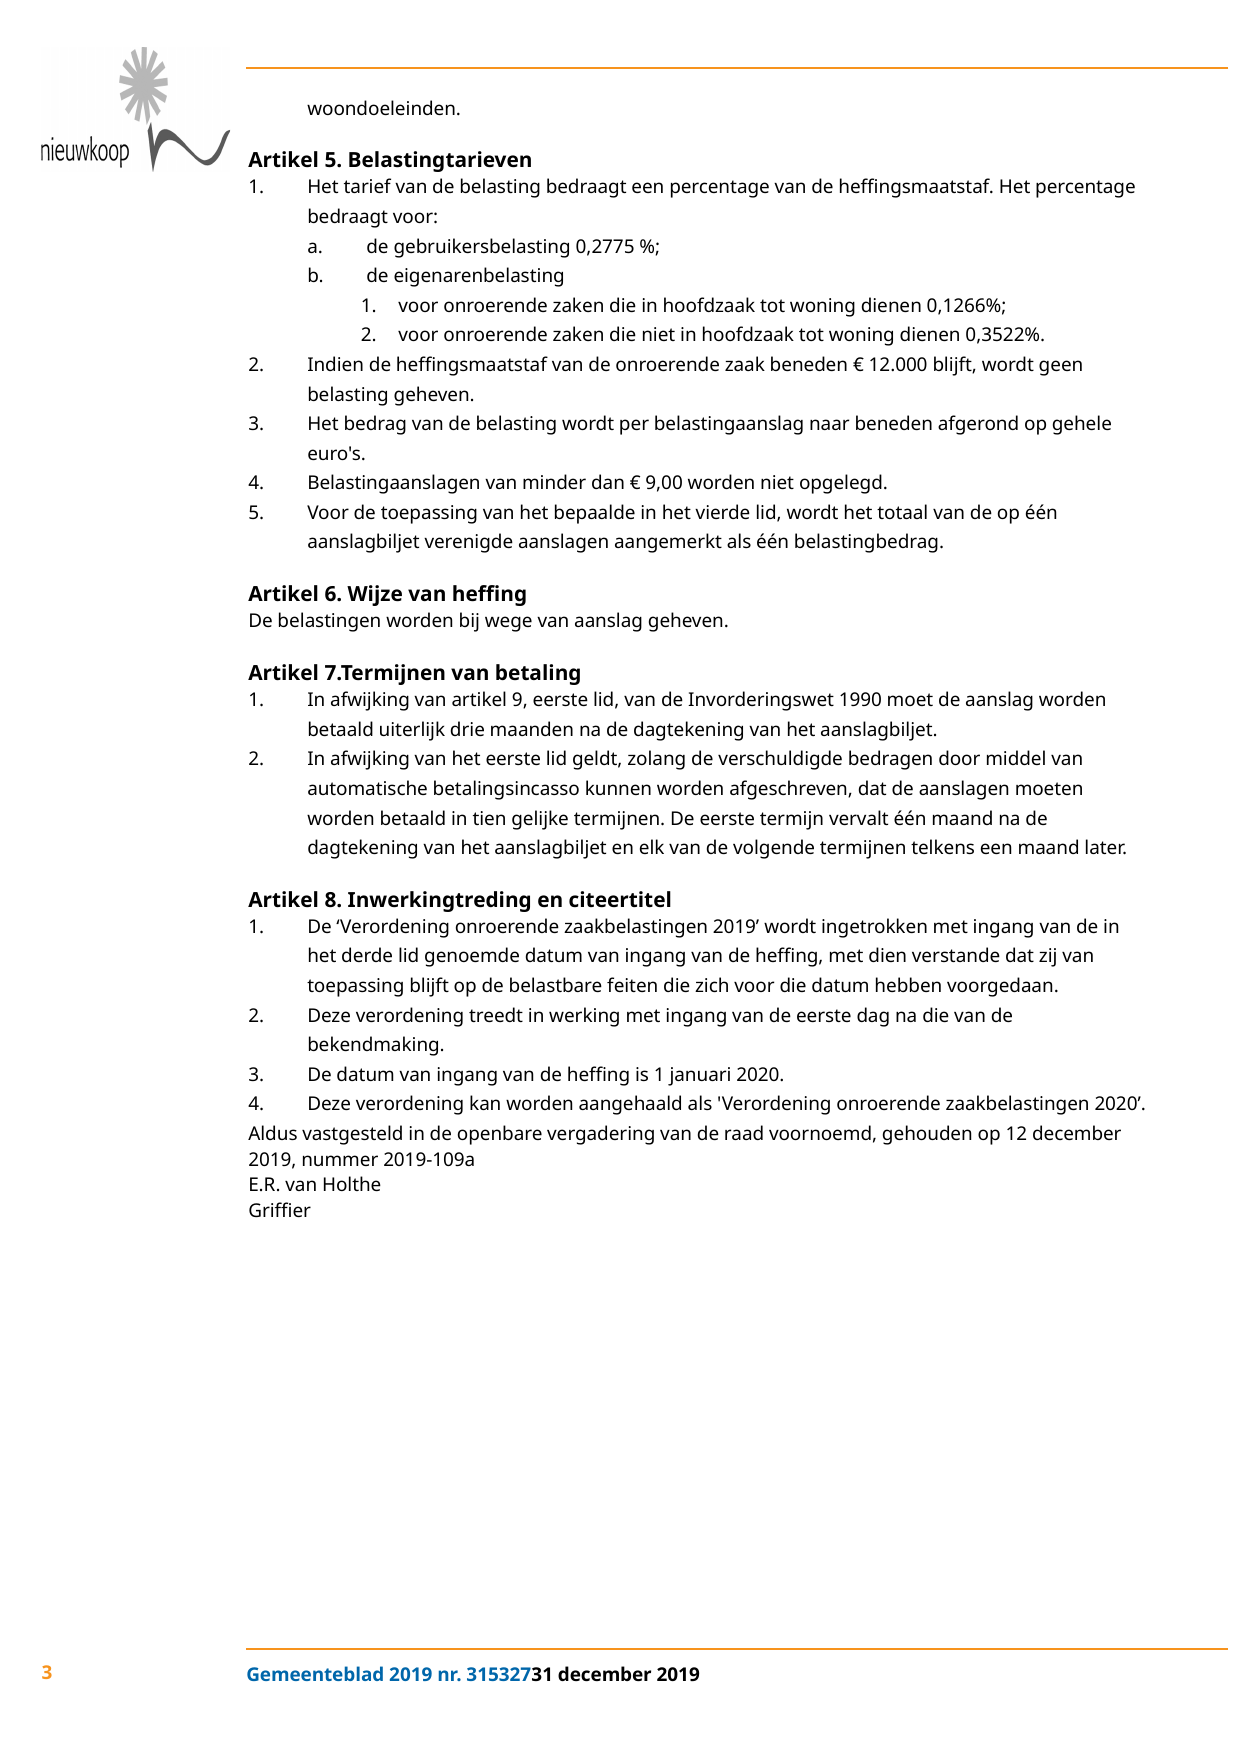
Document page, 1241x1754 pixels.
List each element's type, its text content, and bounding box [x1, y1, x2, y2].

text Artikel 5. Belastingtarieven [248, 145, 1152, 174]
list Belastingaanslagen van minder dan € 9,00 worden niet opgelegd. [248, 469, 1152, 495]
list Deze verordening treedt in werking met ingang van de eerste dag na die van de bekendmaking. [248, 1002, 1152, 1057]
list de eigenarenbelasting [307, 262, 1152, 288]
list voor onroerende zaken die niet in hoofdzaak tot woning dienen 0,3522%. [361, 322, 1152, 347]
list Deze verordening kan worden aangehaald als 'Verordening onroerende zaakbelastingen 2020’. [248, 1091, 1152, 1116]
list de gebruikersbelasting 0,2775 %; [307, 233, 1152, 258]
list In afwijking van het eerste lid geldt, zolang de verschuldigde bedragen door middel van automatische betalingsincasso kunnen worden afgeschreven, dat de aanslagen moeten worden betaald in tien gelijke termijnen. De eerste termijn vervalt één maand na de dagtekening van het aanslagbiljet en elk van de volgende termijnen telkens een maand later. [248, 746, 1152, 860]
text De belastingen worden bij wege van aanslag geheven. [248, 607, 1152, 633]
text Artikel 6. Wijze van heffing [248, 579, 1152, 607]
list Indien de heffingsmaatstaf van de onroerende zaak beneden € 12.000 blijft, wordt geen belasting geheven. [248, 351, 1152, 406]
picture [41, 47, 231, 172]
text Aldus vastgesteld in de openbare vergadering van de raad voornoemd, gehouden op 12 december 2019, nummer 2019-109a [248, 1120, 1152, 1172]
list woondoeleinden. [248, 95, 1152, 121]
text Artikel 8. Inwerkingtreding en citeertitel [248, 885, 1152, 913]
list De datum van ingang van de heffing is 1 januari 2020. [248, 1061, 1152, 1087]
list Het tarief van de belasting bedraagt een percentage van de heffingsmaatstaf. Het percentage bedraagt voor: [248, 174, 1152, 229]
list In afwijking van artikel 9, eerste lid, van de Invorderingswet 1990 moet de aanslag worden betaald uiterlijk drie maanden na de dagtekening van het aanslagbiljet. [248, 686, 1152, 742]
list voor onroerende zaken die in hoofdzaak tot woning dienen 0,1266%; [361, 292, 1152, 318]
text Artikel 7.Termijnen van betaling [248, 658, 1152, 686]
text Griffier [248, 1197, 1152, 1223]
list Voor de toepassing van het bepaalde in het vierde lid, wordt het totaal van de op één aanslagbiljet verenigde aanslagen aangemerkt als één belastingbedrag. [248, 499, 1152, 554]
list Het bedrag van de belasting wordt per belastingaanslag naar beneden afgerond op gehele euro's. [248, 410, 1152, 466]
text E.R. van Holthe [248, 1172, 1152, 1197]
list De ‘Verordening onroerende zaakbelastingen 2019’ wordt ingetrokken met ingang van de in het derde lid genoemde datum van ingang van de heffing, met dien verstande dat zij van toepassing blijft op de belastbare feiten die zich voor die datum hebben voorgedaan. [248, 913, 1152, 998]
